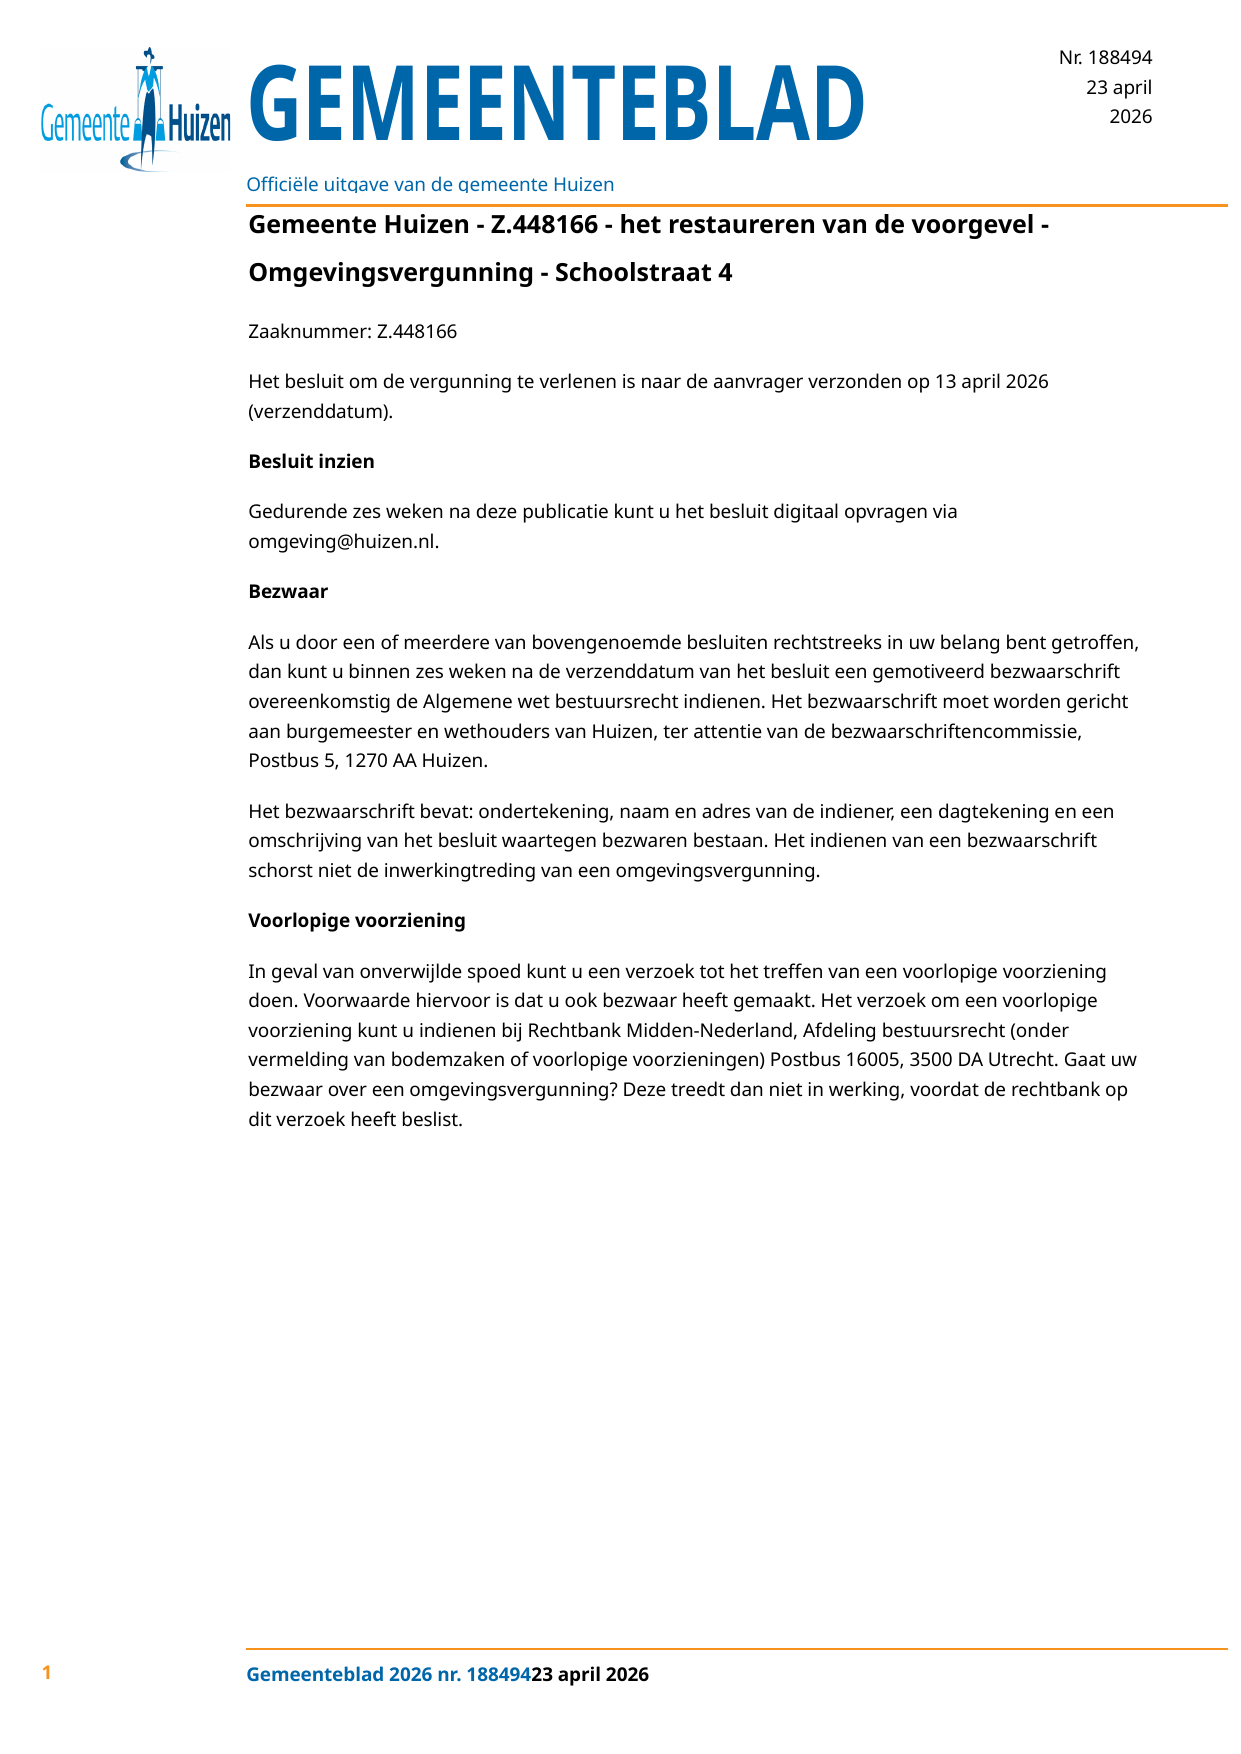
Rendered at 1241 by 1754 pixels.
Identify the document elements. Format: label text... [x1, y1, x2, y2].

text Als u door een of meerdere van bovengenoemde besluiten rechtstreeks in uw belang bent getroffen, dan kunt u binnen zes weken na de verzenddatum van het besluit een gemotiveerd bezwaarschrift overeenkomstig de Algemene wet bestuursrecht indienen. Het bezwaarschrift moet worden gericht aan burgemeester en wethouders van Huizen, ter attentie van de bezwaarschriftencommissie, Postbus 5, 1270 AA Huizen. [248, 629, 1152, 773]
text Besluit inzien [248, 448, 1152, 474]
picture [41, 47, 231, 172]
text Voorlopige voorziening [248, 907, 1152, 933]
text Gedurende zes weken na deze publicatie kunt u het besluit digitaal opvragen via omgeving@huizen.nl. [248, 499, 1152, 554]
text Bezwaar [248, 579, 1152, 604]
text Het bezwaarschrift bevat: ondertekening, naam en adres van de indiener, een dagtekening en een omschrijving van het besluit waartegen bezwaren bestaan. Het indienen van een bezwaarschrift schorst niet de inwerkingtreding van een omgevingsvergunning. [248, 798, 1152, 883]
text In geval van onverwijlde spoed kunt u een verzoek tot het treffen van een voorlopige voorziening doen. Voorwaarde hiervoor is dat u ook bezwaar heeft gemaakt. Het verzoek om een voorlopige voorziening kunt u indienen bij Rechtbank Midden-Nederland, Afdeling bestuursrecht (onder vermelding van bodemzaken of voorlopige voorzieningen) Postbus 16005, 3500 DA Utrecht. Gaat uw bezwaar over een omgevingsvergunning? Deze treedt dan niet in werking, voordat de rechtbank op dit verzoek heeft beslist. [248, 958, 1152, 1132]
text Het besluit om de vergunning te verlenen is naar de aanvrager verzonden op 13 april 2026 (verzenddatum). [248, 368, 1152, 424]
text Zaaknummer: Z.448166 [248, 318, 1152, 344]
text Gemeente Huizen - Z.448166 - het restaureren van de voorgevel - Omgevingsvergunning - Schoolstraat 4 [248, 207, 1152, 288]
